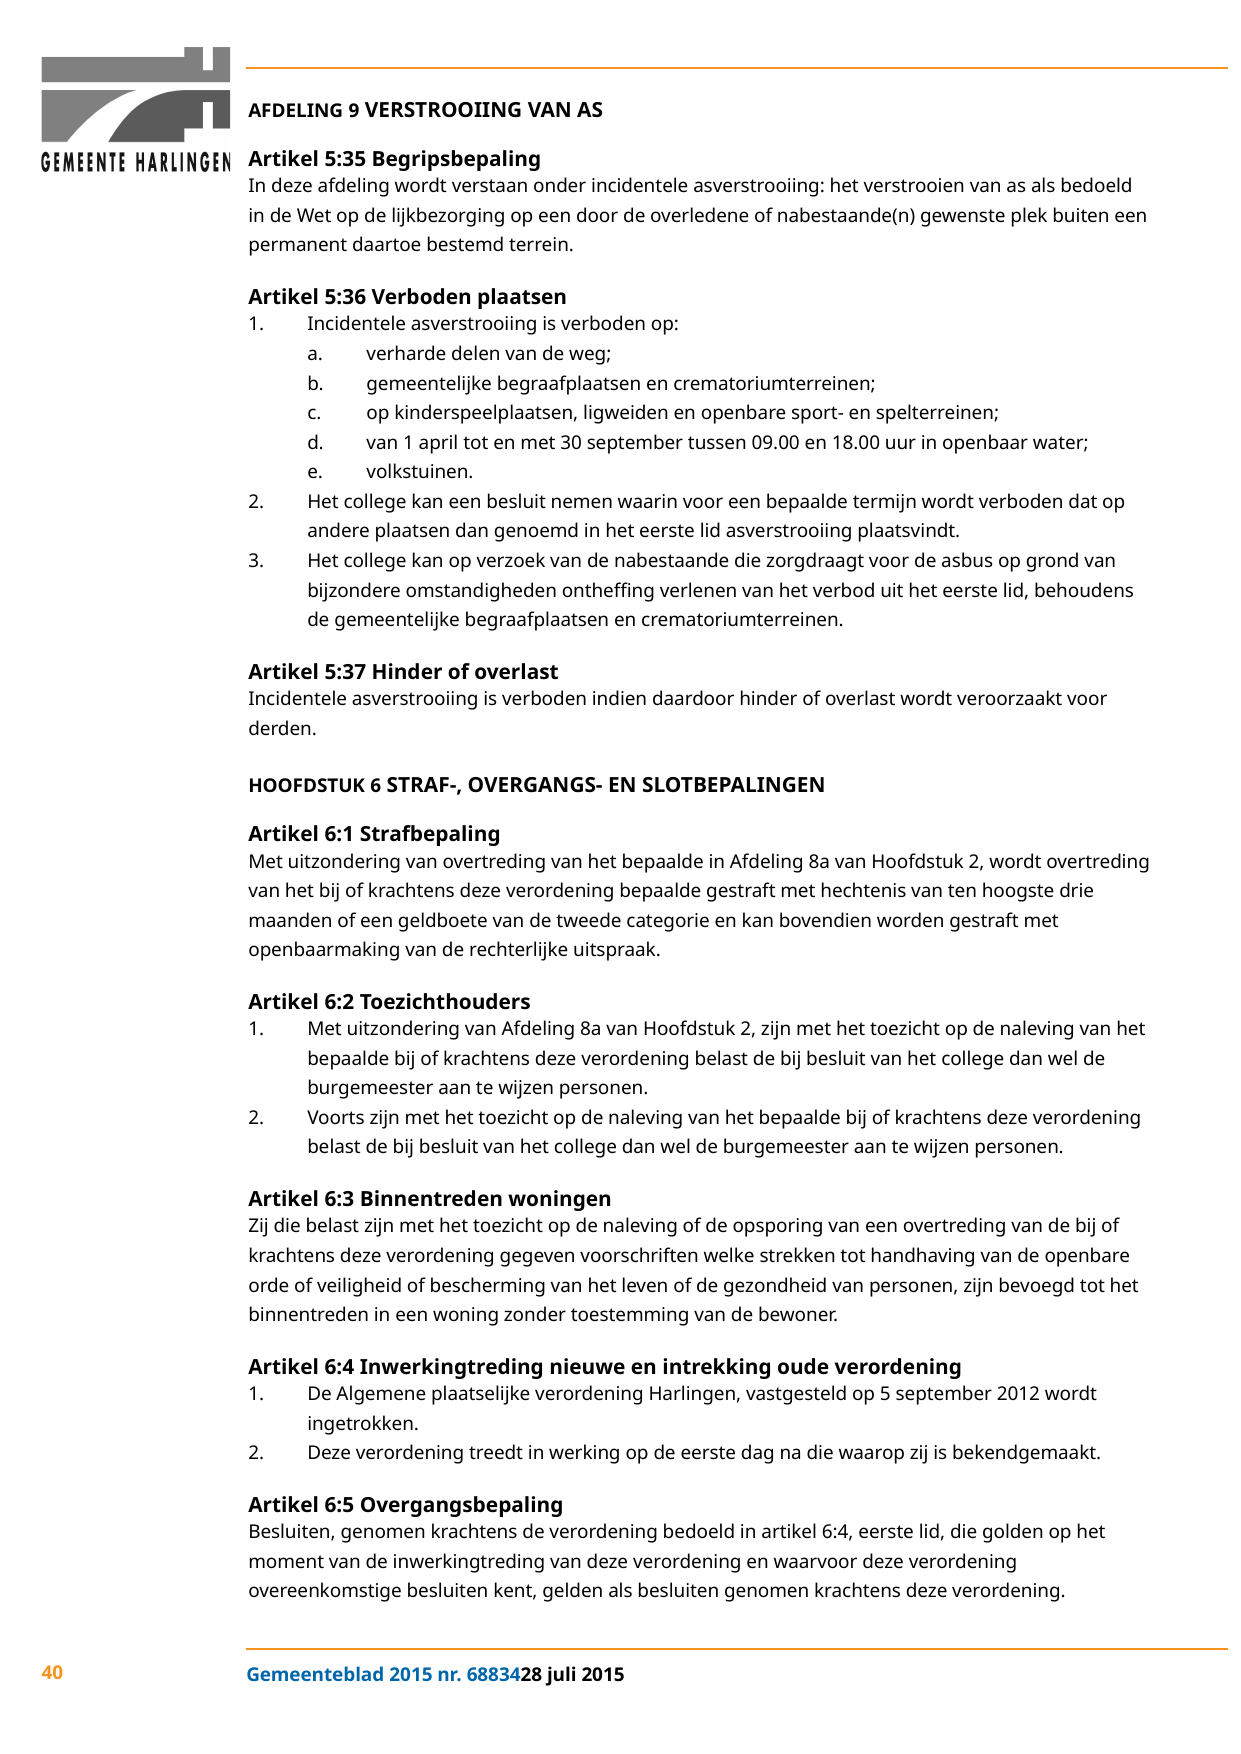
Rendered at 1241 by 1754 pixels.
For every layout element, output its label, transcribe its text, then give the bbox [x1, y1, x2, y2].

list Voorts zijn met het toezicht op de naleving van het bepaalde bij of krachtens deze verordening belast de bij besluit van het college dan wel de burgemeester aan te wijzen personen. [248, 1104, 1152, 1159]
text Artikel 6:4 Inwerkingtreding nieuwe en intrekking oude verordening [248, 1352, 1152, 1380]
list Incidentele asverstrooiing is verboden op: [248, 311, 1152, 336]
text In deze afdeling wordt verstaan onder incidentele asverstrooiing: het verstrooien van as als bedoeld in de Wet op de lijkbezorging op een door de overledene of nabestaande(n) gewenste plek buiten een permanent daartoe bestemd terrein. [248, 172, 1152, 257]
list verharde delen van de weg; [307, 340, 1152, 366]
text Artikel 5:37 Hinder of overlast [248, 657, 1152, 685]
text Artikel 6:5 Overgangsbepaling [248, 1490, 1152, 1518]
text AFDELING 9 VERSTROOIING VAN AS [248, 95, 1152, 123]
text HOOFDSTUK 6 STRAF-, OVERGANGS- EN SLOTBEPALINGEN [248, 770, 1152, 798]
list Het college kan een besluit nemen waarin voor een bepaalde termijn wordt verboden dat op andere plaatsen dan genoemd in het eerste lid asverstrooiing plaatsvindt. [248, 488, 1152, 543]
text Artikel 5:35 Begripsbepaling [248, 144, 1152, 172]
text Zij die belast zijn met het toezicht op de naleving of de opsporing van een overtreding van de bij of krachtens deze verordening gegeven voorschriften welke strekken tot handhaving van de openbare orde of veiligheid of bescherming van het leven of de gezondheid van personen, zijn bevoegd tot het binnentreden in een woning zonder toestemming van de bewoner. [248, 1213, 1152, 1327]
list volkstuinen. [307, 458, 1152, 484]
text Besluiten, genomen krachtens de verordening bedoeld in artikel 6:4, eerste lid, die golden op het moment van de inwerkingtreding van deze verordening en waarvoor deze verordening overeenkomstige besluiten kent, gelden als besluiten genomen krachtens deze verordening. [248, 1518, 1152, 1603]
text Incidentele asverstrooiing is verboden indien daardoor hinder of overlast wordt veroorzaakt voor derden. [248, 685, 1152, 741]
list Het college kan op verzoek van de nabestaande die zorgdraagt voor de asbus op grond van bijzondere omstandigheden ontheffing verlenen van het verbod uit het eerste lid, behoudens de gemeentelijke begraafplaatsen en crematoriumterreinen. [248, 547, 1152, 632]
list Deze verordening treedt in werking op de eerste dag na die waarop zij is bekendgemaakt. [248, 1439, 1152, 1465]
list van 1 april tot en met 30 september tussen 09.00 en 18.00 uur in openbaar water; [307, 429, 1152, 454]
text Artikel 6:2 Toezichthouders [248, 987, 1152, 1015]
list Met uitzondering van Afdeling 8a van Hoofdstuk 2, zijn met het toezicht op de naleving van het bepaalde bij of krachtens deze verordening belast de bij besluit van het college dan wel de burgemeester aan te wijzen personen. [248, 1015, 1152, 1100]
text Met uitzondering van overtreding van het bepaalde in Afdeling 8a van Hoofdstuk 2, wordt overtreding van het bij of krachtens deze verordening bepaalde gestraft met hechtenis van ten hoogste drie maanden of een geldboete van de tweede categorie en kan bovendien worden gestraft met openbaarmaking van de rechterlijke uitspraak. [248, 848, 1152, 962]
list gemeentelijke begraafplaatsen en crematoriumterreinen; [307, 370, 1152, 395]
text Artikel 6:3 Binnentreden woningen [248, 1184, 1152, 1213]
text Artikel 6:1 Strafbepaling [248, 819, 1152, 848]
list De Algemene plaatselijke verordening Harlingen, vastgesteld op 5 september 2012 wordt ingetrokken. [248, 1380, 1152, 1436]
picture [41, 47, 231, 172]
list op kinderspeelplaatsen, ligweiden en openbare sport- en spelterreinen; [307, 399, 1152, 425]
text Artikel 5:36 Verboden plaatsen [248, 282, 1152, 311]
